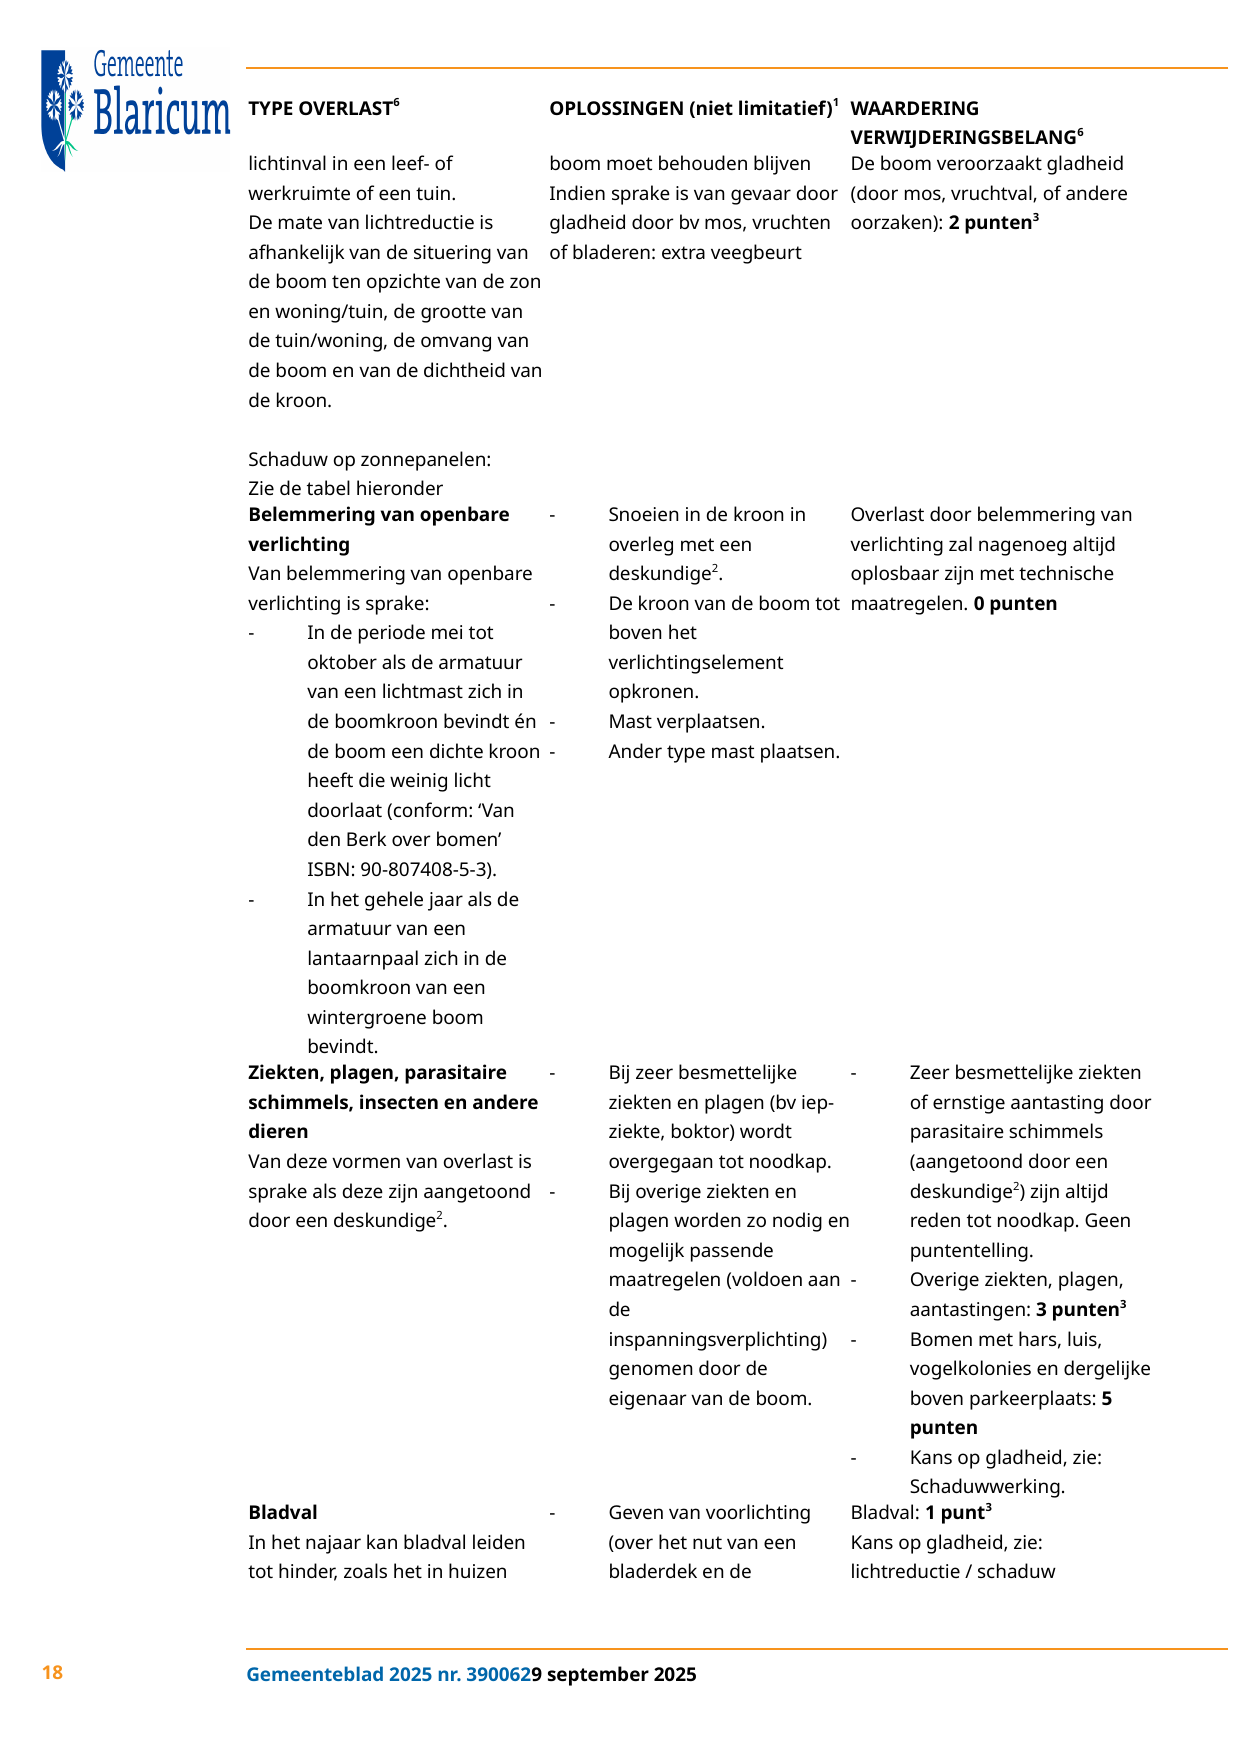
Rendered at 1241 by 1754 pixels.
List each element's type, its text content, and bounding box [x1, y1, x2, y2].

table_cell lichtinval in een leef- of werkruimte of een tuin. De mate van lichtreductie is afhankelijk van de situering van de boom ten opzichte van de zon en woning/tuin, de grootte van de tuin/woning, de omvang van de boom en van de dichtheid van de kroon. Schaduw op zonnepanelen: Zie de tabel hieronder [248, 150, 549, 501]
table_cell Bij zeer besmettelijke ziekten en plagen (bv iep-ziekte, boktor) wordt overgegaan tot noodkap. Bij overige ziekten en plagen worden zo nodig en mogelijk passende maatregelen (voldoen aan de inspanningsverplichting) genomen door de eigenaar van de boom. [549, 1060, 850, 1499]
table_cell Belemmering van openbare verlichting Van belemmering van openbare verlichting is sprake: In de periode mei tot oktober als de armatuur van een lichtmast zich in de boomkroon bevindt én de boom een dichte kroon heeft die weinig licht doorlaat (conform: ‘Van den Berk over bomen’ ISBN: 90-807408-5-3). In het gehele jaar als de armatuur van een lantaarnpaal zich in de boomkroon van een wintergroene boom bevindt. [248, 501, 549, 1059]
table_cell Bladval: 1 punt3 Kans op gladheid, zie: lichtreductie / schaduw [850, 1499, 1152, 1584]
table_cell Zeer besmettelijke ziekten of ernstige aantasting door parasitaire schimmels (aangetoond door een deskundige2) zijn altijd reden tot noodkap. Geen puntentelling. Overige ziekten, plagen, aantastingen: 3 punten3 Bomen met hars, luis, vogelkolonies en dergelijke boven parkeerplaats: 5 punten Kans op gladheid, zie: Schaduwwerking. [850, 1060, 1152, 1499]
table_cell Bladval In het najaar kan bladval leiden tot hinder, zoals het in huizen [248, 1499, 549, 1584]
table_cell Snoeien in de kroon in overleg met een deskundige2. De kroon van de boom tot boven het verlichtingselement opkronen. Mast verplaatsen. Ander type mast plaatsen. [549, 501, 850, 1059]
table_header OPLOSSINGEN (niet limitatief)1 [549, 95, 850, 150]
table_cell boom moet behouden blijven Indien sprake is van gevaar door gladheid door bv mos, vruchten of bladeren: extra veegbeurt [549, 150, 850, 501]
table_cell Overlast door belemmering van verlichting zal nagenoeg altijd oplosbaar zijn met technische maatregelen. 0 punten [850, 501, 1152, 1059]
table_header WAARDERING VERWIJDERINGSBELANG6 [850, 95, 1152, 150]
table_cell Ziekten, plagen, parasitaire schimmels, insecten en andere dieren Van deze vormen van overlast is sprake als deze zijn aangetoond door een deskundige2. [248, 1060, 549, 1499]
table_cell Geven van voorlichting (over het nut van een bladerdek en de [549, 1499, 850, 1584]
table_cell De boom veroorzaakt gladheid (door mos, vruchtval, of andere oorzaken): 2 punten3 [850, 150, 1152, 501]
table_header TYPE OVERLAST6 [248, 95, 549, 150]
picture [41, 47, 231, 172]
